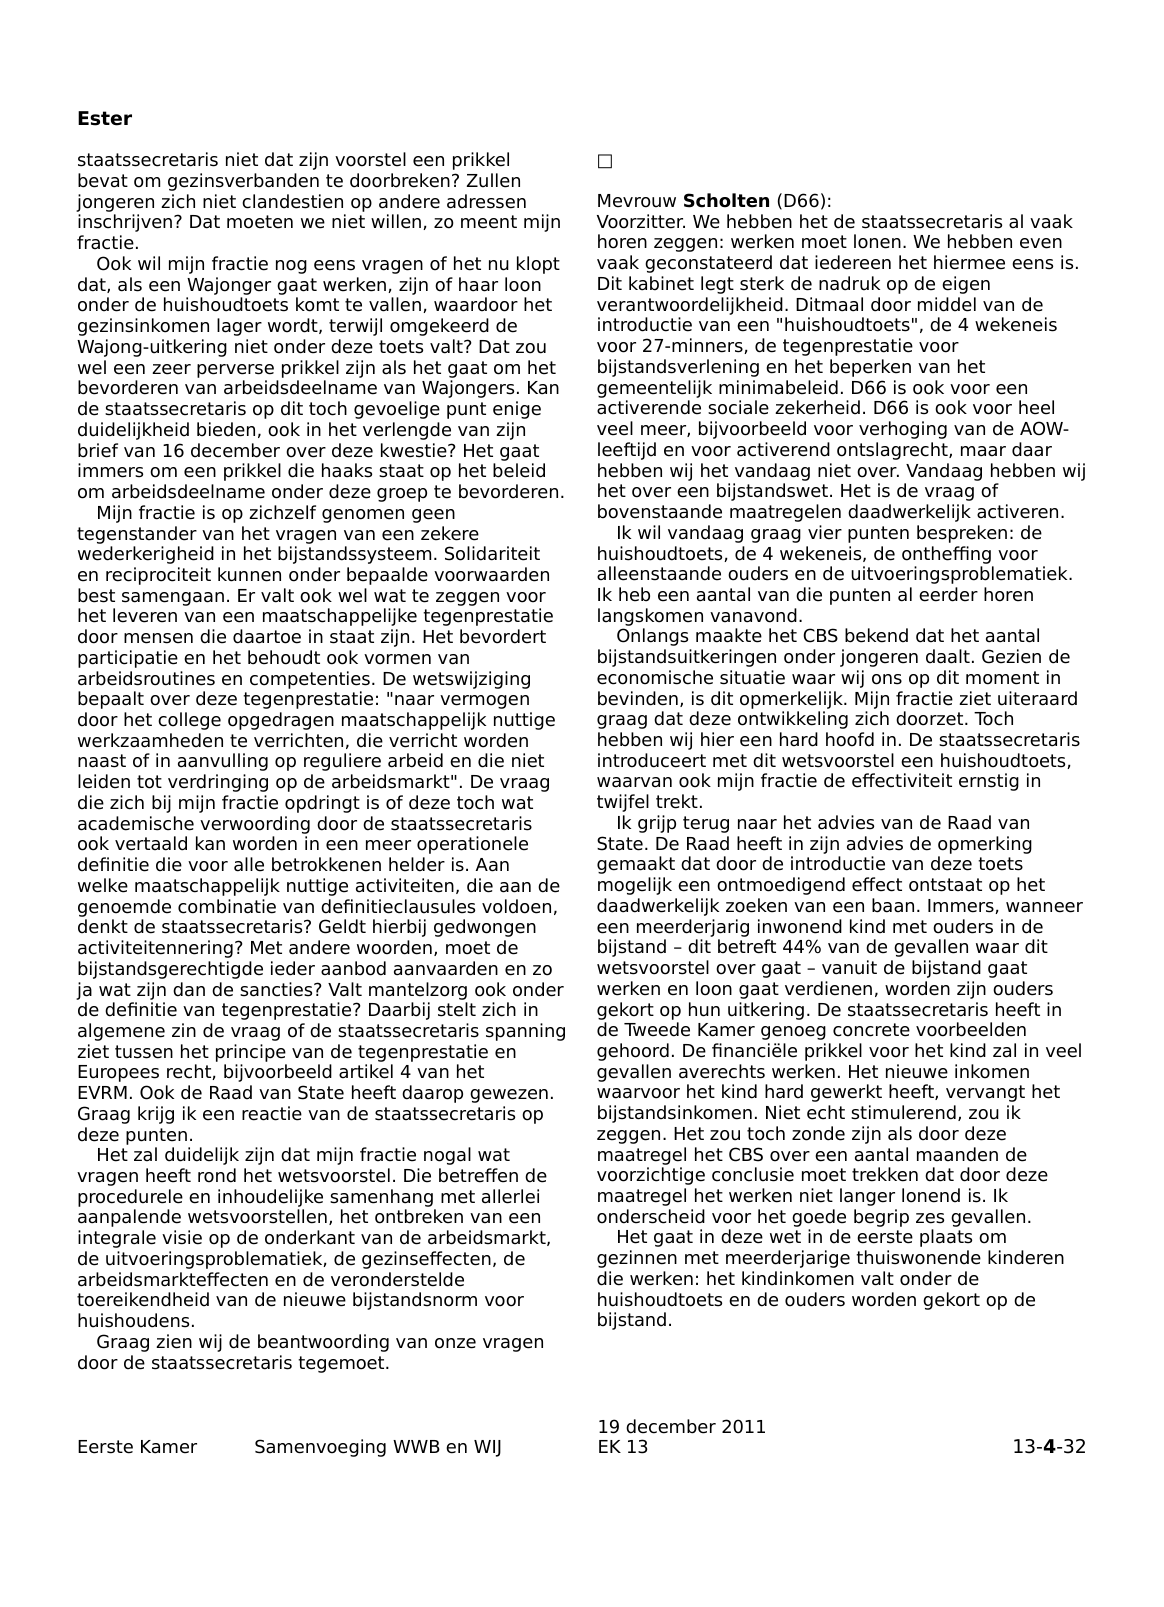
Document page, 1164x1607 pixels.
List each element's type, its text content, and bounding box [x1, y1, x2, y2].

text □ [596, 150, 1087, 171]
text Mijn fractie is op zichzelf genomen geen tegenstander van het vragen van een zekere wederkerigheid in het bijstandssysteem. Solidariteit en reciprociteit kunnen onder bepaalde voorwaarden best samengaan. Er valt ook wel wat te zeggen voor het leveren van een maatschappelijke tegenprestatie door mensen die daartoe in staat zijn. Het bevordert participatie en het behoudt ook vormen van arbeidsroutines en competenties. De wetswijziging bepaalt over deze tegenprestatie: "naar vermogen door het college opgedragen maatschappelijk nuttige werkzaamheden te verrichten, die verricht worden naast of in aanvulling op reguliere arbeid en die niet leiden tot verdringing op de arbeidsmarkt". De vraag die zich bij mijn fractie opdringt is of deze toch wat academische verwoording door de staatssecretaris ook vertaald kan worden in een meer operationele definitie die voor alle betrokkenen helder is. Aan welke maatschappelijk nuttige activiteiten, die aan de genoemde combinatie van definitieclausules voldoen, denkt de staatssecretaris? Geldt hierbij gedwongen activiteitennering? Met andere woorden, moet de bijstandsgerechtigde ieder aanbod aanvaarden en zo ja wat zijn dan de sancties? Valt mantelzorg ook onder de definitie van tegenprestatie? Daarbij stelt zich in algemene zin de vraag of de staatssecretaris spanning ziet tussen het principe van de tegenprestatie en Europees recht, bijvoorbeeld artikel 4 van het EVRM. Ook de Raad van State heeft daarop gewezen. Graag krijg ik een reactie van de staatssecretaris op deze punten. [77, 503, 567, 1145]
text Mevrouw Scholten (D66): [596, 191, 1087, 212]
text Voorzitter. We hebben het de staatssecretaris al vaak horen zeggen: werken moet lonen. We hebben even vaak geconstateerd dat iedereen het hiermee eens is. Dit kabinet legt sterk de nadruk op de eigen verantwoordelijkheid. Ditmaal door middel van de introductie van een "huishoudtoets", de 4 wekeneis voor 27-minners, de tegenprestatie voor bijstandsverlening en het beperken van het gemeentelijk minimabeleid. D66 is ook voor een activerende sociale zekerheid. D66 is ook voor heel veel meer, bijvoorbeeld voor verhoging van de AOW-leeftijd en voor activerend ontslagrecht, maar daar hebben wij het vandaag niet over. Vandaag hebben wij het over een bijstandswet. Het is de vraag of bovenstaande maatregelen daadwerkelijk activeren. [596, 212, 1087, 523]
text Het gaat in deze wet in de eerste plaats om gezinnen met meerderjarige thuiswonende kinderen die werken: het kindinkomen valt onder de huishoudtoets en de ouders worden gekort op de bijstand. [596, 1227, 1087, 1331]
text Ik wil vandaag graag vier punten bespreken: de huishoudtoets, de 4 wekeneis, de ontheffing voor alleenstaande ouders en de uitvoeringsproblematiek. Ik heb een aantal van die punten al eerder horen langskomen vanavond. [596, 523, 1087, 626]
text staatssecretaris niet dat zijn voorstel een prikkel bevat om gezinsverbanden te doorbreken? Zullen jongeren zich niet clandestien op andere adressen inschrijven? Dat moeten we niet willen, zo meent mijn fractie. [77, 150, 567, 254]
text Graag zien wij de beantwoording van onze vragen door de staatssecretaris tegemoet. [77, 1332, 567, 1373]
text Onlangs maakte het CBS bekend dat het aantal bijstandsuitkeringen onder jongeren daalt. Gezien de economische situatie waar wij ons op dit moment in bevinden, is dit opmerkelijk. Mijn fractie ziet uiteraard graag dat deze ontwikkeling zich doorzet. Toch hebben wij hier een hard hoofd in. De staatssecretaris introduceert met dit wetsvoorstel een huishoudtoets, waarvan ook mijn fractie de effectiviteit ernstig in twijfel trekt. [596, 626, 1087, 813]
text Ook wil mijn fractie nog eens vragen of het nu klopt dat, als een Wajonger gaat werken, zijn of haar loon onder de huishoudtoets komt te vallen, waardoor het gezinsinkomen lager wordt, terwijl omgekeerd de Wajong-uitkering niet onder deze toets valt? Dat zou wel een zeer perverse prikkel zijn als het gaat om het bevorderen van arbeidsdeelname van Wajongers. Kan de staatssecretaris op dit toch gevoelige punt enige duidelijkheid bieden, ook in het verlengde van zijn brief van 16 december over deze kwestie? Het gaat immers om een prikkel die haaks staat op het beleid om arbeidsdeelname onder deze groep te bevorderen. [77, 254, 567, 503]
text Het zal duidelijk zijn dat mijn fractie nogal wat vragen heeft rond het wetsvoorstel. Die betreffen de procedurele en inhoudelijke samenhang met allerlei aanpalende wetsvoorstellen, het ontbreken van een integrale visie op de onderkant van de arbeidsmarkt, de uitvoeringsproblematiek, de gezinseffecten, de arbeidsmarkteffecten en de veronderstelde toereikendheid van de nieuwe bijstandsnorm voor huishoudens. [77, 1145, 567, 1332]
text Ik grijp terug naar het advies van de Raad van State. De Raad heeft in zijn advies de opmerking gemaakt dat door de introductie van deze toets mogelijk een ontmoedigend effect ontstaat op het daadwerkelijk zoeken van een baan. Immers, wanneer een meerderjarig inwonend kind met ouders in de bijstand – dit betreft 44% van de gevallen waar dit wetsvoorstel over gaat – vanuit de bijstand gaat werken en loon gaat verdienen, worden zijn ouders gekort op hun uitkering. De staatssecretaris heeft in de Tweede Kamer genoeg concrete voorbeelden gehoord. De financiële prikkel voor het kind zal in veel gevallen averechts werken. Het nieuwe inkomen waarvoor het kind hard gewerkt heeft, vervangt het bijstandsinkomen. Niet echt stimulerend, zou ik zeggen. Het zou toch zonde zijn als door deze maatregel het CBS over een aantal maanden de voorzichtige conclusie moet trekken dat door deze maatregel het werken niet langer lonend is. Ik onderscheid voor het goede begrip zes gevallen. [596, 813, 1087, 1227]
